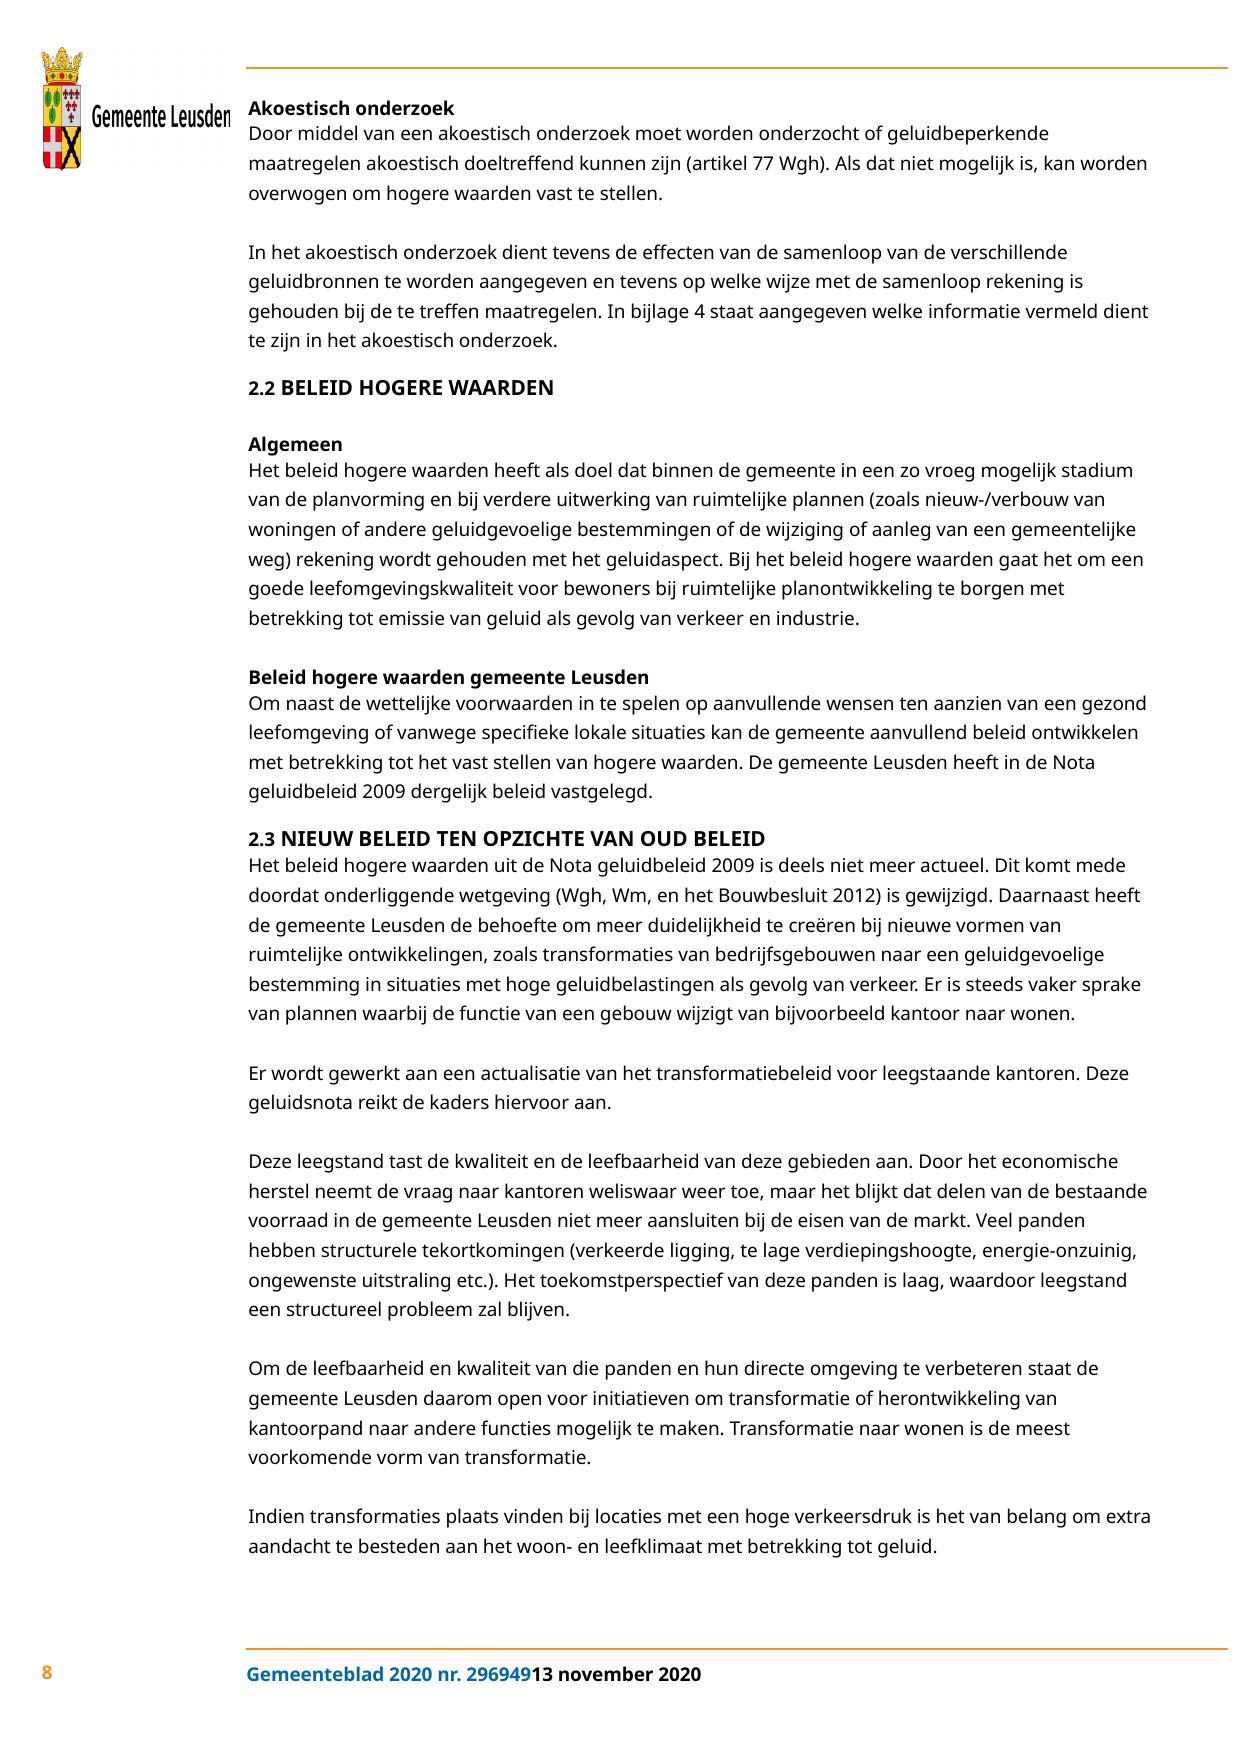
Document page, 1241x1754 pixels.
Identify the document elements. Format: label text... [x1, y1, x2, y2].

text Beleid hogere waarden gemeente Leusden [248, 664, 1152, 690]
text 2.2 BELEID HOGERE WAARDEN [248, 373, 1152, 402]
text Het beleid hogere waarden heeft als doel dat binnen de gemeente in een zo vroeg mogelijk stadium van de planvorming en bij verdere uitwerking van ruimtelijke plannen (zoals nieuw-/verbouw van woningen of andere geluidgevoelige bestemmingen of de wijziging of aanleg van een gemeentelijke weg) rekening wordt gehouden met het geluidaspect. Bij het beleid hogere waarden gaat het om een goede leefomgevingskwaliteit voor bewoners bij ruimtelijke planontwikkeling te borgen met betrekking tot emissie van geluid als gevolg van verkeer en industrie. [248, 457, 1152, 631]
text Om naast de wettelijke voorwaarden in te spelen op aanvullende wensen ten aanzien van een gezond leefomgeving of vanwege specifieke lokale situaties kan de gemeente aanvullend beleid ontwikkelen met betrekking tot het vast stellen van hogere waarden. De gemeente Leusden heeft in de Nota geluidbeleid 2009 dergelijk beleid vastgelegd. [248, 690, 1152, 804]
text In het akoestisch onderzoek dient tevens de effecten van de samenloop van de verschillende geluidbronnen te worden aangegeven en tevens op welke wijze met de samenloop rekening is gehouden bij de te treffen maatregelen. In bijlage 4 staat aangegeven welke informatie vermeld dient te zijn in het akoestisch onderzoek. [248, 239, 1152, 353]
text Indien transformaties plaats vinden bij locaties met een hoge verkeersdruk is het van belang om extra aandacht te besteden aan het woon- en leefklimaat met betrekking tot geluid. [248, 1503, 1152, 1559]
text Het beleid hogere waarden uit de Nota geluidbeleid 2009 is deels niet meer actueel. Dit komt mede doordat onderliggende wetgeving (Wgh, Wm, en het Bouwbesluit 2012) is gewijzigd. Daarnaast heeft de gemeente Leusden de behoefte om meer duidelijkheid te creëren bij nieuwe vormen van ruimtelijke ontwikkelingen, zoals transformaties van bedrijfsgebouwen naar een geluidgevoelige bestemming in situaties met hoge geluidbelastingen als gevolg van verkeer. Er is steeds vaker sprake van plannen waarbij de functie van een gebouw wijzigt van bijvoorbeeld kantoor naar wonen. [248, 853, 1152, 1026]
picture [41, 47, 231, 172]
text Deze leegstand tast de kwaliteit en de leefbaarheid van deze gebieden aan. Door het economische herstel neemt de vraag naar kantoren weliswaar weer toe, maar het blijkt dat delen van de bestaande voorraad in de gemeente Leusden niet meer aansluiten bij de eisen van de markt. Veel panden hebben structurele tekortkomingen (verkeerde ligging, te lage verdiepingshoogte, energie-onzuinig, ongewenste uitstraling etc.). Het toekomstperspectief van deze panden is laag, waardoor leegstand een structureel probleem zal blijven. [248, 1148, 1152, 1322]
text 2.3 NIEUW BELEID TEN OPZICHTE VAN OUD BELEID [248, 824, 1152, 853]
text Algemeen [248, 431, 1152, 457]
text Door middel van een akoestisch onderzoek moet worden onderzocht of geluidbeperkende maatregelen akoestisch doeltreffend kunnen zijn (artikel 77 Wgh). Als dat niet mogelijk is, kan worden overwogen om hogere waarden vast te stellen. [248, 121, 1152, 205]
text Om de leefbaarheid en kwaliteit van die panden en hun directe omgeving te verbeteren staat de gemeente Leusden daarom open voor initiatieven om transformatie of herontwikkeling van kantoorpand naar andere functies mogelijk te maken. Transformatie naar wonen is de meest voorkomende vorm van transformatie. [248, 1356, 1152, 1470]
text Akoestisch onderzoek [248, 95, 1152, 121]
text Er wordt gewerkt aan een actualisatie van het transformatiebeleid voor leegstaande kantoren. Deze geluidsnota reikt de kaders hiervoor aan. [248, 1060, 1152, 1115]
